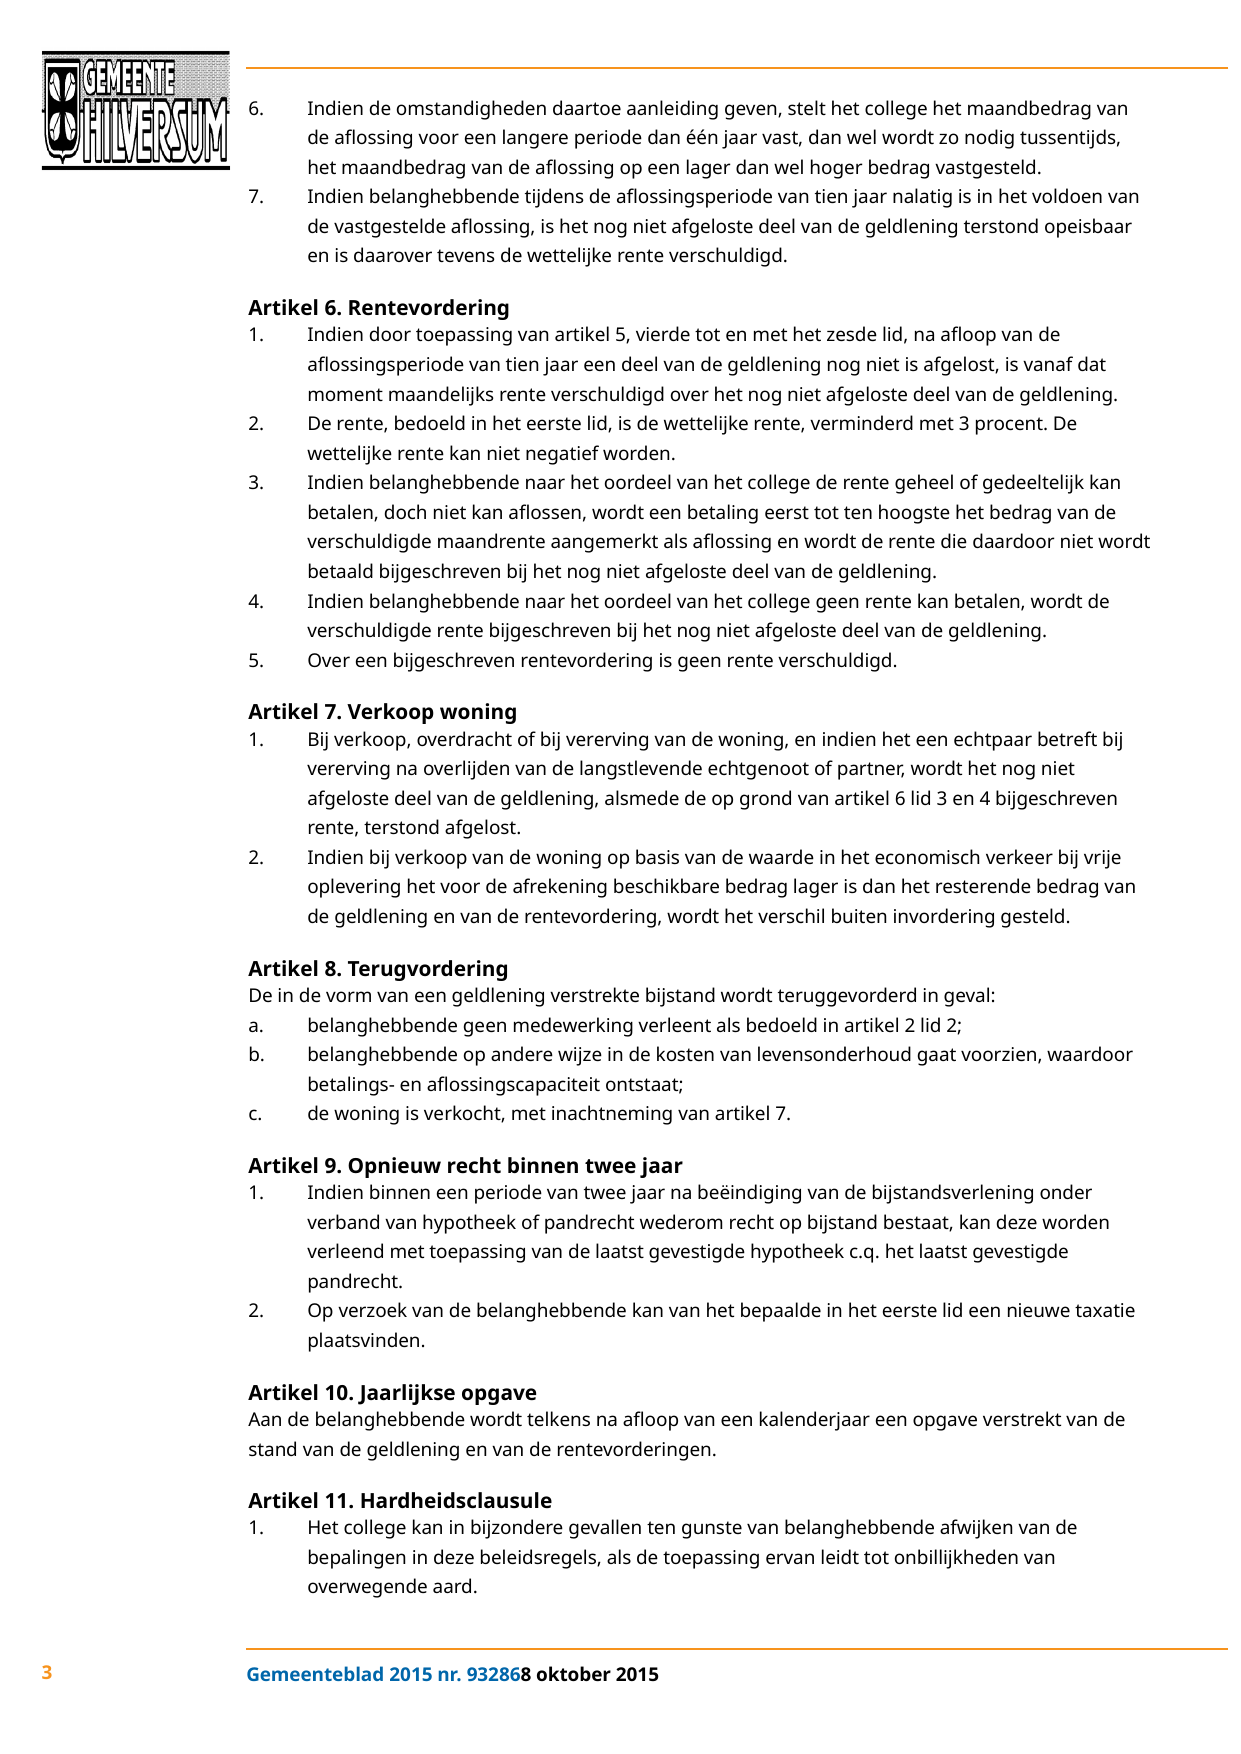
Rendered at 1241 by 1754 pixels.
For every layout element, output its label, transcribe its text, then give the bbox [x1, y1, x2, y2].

text Artikel 9. Opnieuw recht binnen twee jaar [248, 1151, 1152, 1179]
list Het college kan in bijzondere gevallen ten gunste van belanghebbende afwijken van de bepalingen in deze beleidsregels, als de toepassing ervan leidt tot onbillijkheden van overwegende aard. [248, 1514, 1152, 1599]
list Op verzoek van de belanghebbende kan van het bepaalde in het eerste lid een nieuwe taxatie plaatsvinden. [248, 1298, 1152, 1353]
text Aan de belanghebbende wordt telkens na afloop van een kalenderjaar een opgave verstrekt van de stand van de geldlening en van de rentevorderingen. [248, 1406, 1152, 1461]
list Indien belanghebbende tijdens de aflossingsperiode van tien jaar nalatig is in het voldoen van de vastgestelde aflossing, is het nog niet afgeloste deel van de geldlening terstond opeisbaar en is daarover tevens de wettelijke rente verschuldigd. [248, 183, 1152, 268]
text De in de vorm van een geldlening verstrekte bijstand wordt teruggevorderd in geval: [248, 982, 1152, 1008]
list Indien belanghebbende naar het oordeel van het college de rente geheel of gedeeltelijk kan betalen, doch niet kan aflossen, wordt een betaling eerst tot ten hoogste het bedrag van de verschuldigde maandrente aangemerkt als aflossing en wordt de rente die daardoor niet wordt betaald bijgeschreven bij het nog niet afgeloste deel van de geldlening. [248, 469, 1152, 584]
text Artikel 7. Verkoop woning [248, 697, 1152, 726]
text Artikel 10. Jaarlijkse opgave [248, 1378, 1152, 1406]
text Artikel 8. Terugvordering [248, 954, 1152, 982]
list de woning is verkocht, met inachtneming van artikel 7. [248, 1101, 1152, 1126]
list Bij verkoop, overdracht of bij vererving van de woning, en indien het een echtpaar betreft bij vererving na overlijden van de langstlevende echtgenoot of partner, wordt het nog niet afgeloste deel van de geldlening, alsmede de op grond van artikel 6 lid 3 en 4 bijgeschreven rente, terstond afgelost. [248, 726, 1152, 840]
list belanghebbende op andere wijze in de kosten van levensonderhoud gaat voorzien, waardoor betalings- en aflossingscapaciteit ontstaat; [248, 1041, 1152, 1097]
list Indien door toepassing van artikel 5, vierde tot en met het zesde lid, na afloop van de aflossingsperiode van tien jaar een deel van de geldlening nog niet is afgelost, is vanaf dat moment maandelijks rente verschuldigd over het nog niet afgeloste deel van de geldlening. [248, 322, 1152, 406]
text Artikel 6. Rentevordering [248, 293, 1152, 322]
picture [41, 47, 231, 172]
list Over een bijgeschreven rentevordering is geen rente verschuldigd. [248, 647, 1152, 673]
list Indien bij verkoop van de woning op basis van de waarde in het economisch verkeer bij vrije oplevering het voor de afrekening beschikbare bedrag lager is dan het resterende bedrag van de geldlening en van de rentevordering, wordt het verschil buiten invordering gesteld. [248, 844, 1152, 929]
list belanghebbende geen medewerking verleent als bedoeld in artikel 2 lid 2; [248, 1012, 1152, 1037]
text Artikel 11. Hardheidsclausule [248, 1486, 1152, 1514]
list De rente, bedoeld in het eerste lid, is de wettelijke rente, verminderd met 3 procent. De wettelijke rente kan niet negatief worden. [248, 410, 1152, 466]
list Indien belanghebbende naar het oordeel van het college geen rente kan betalen, wordt de verschuldigde rente bijgeschreven bij het nog niet afgeloste deel van de geldlening. [248, 588, 1152, 643]
list Indien binnen een periode van twee jaar na beëindiging van de bijstandsverlening onder verband van hypotheek of pandrecht wederom recht op bijstand bestaat, kan deze worden verleend met toepassing van de laatst gevestigde hypotheek c.q. het laatst gevestigde pandrecht. [248, 1179, 1152, 1294]
list Indien de omstandigheden daartoe aanleiding geven, stelt het college het maandbedrag van de aflossing voor een langere periode dan één jaar vast, dan wel wordt zo nodig tussentijds, het maandbedrag van de aflossing op een lager dan wel hoger bedrag vastgesteld. [248, 95, 1152, 180]
